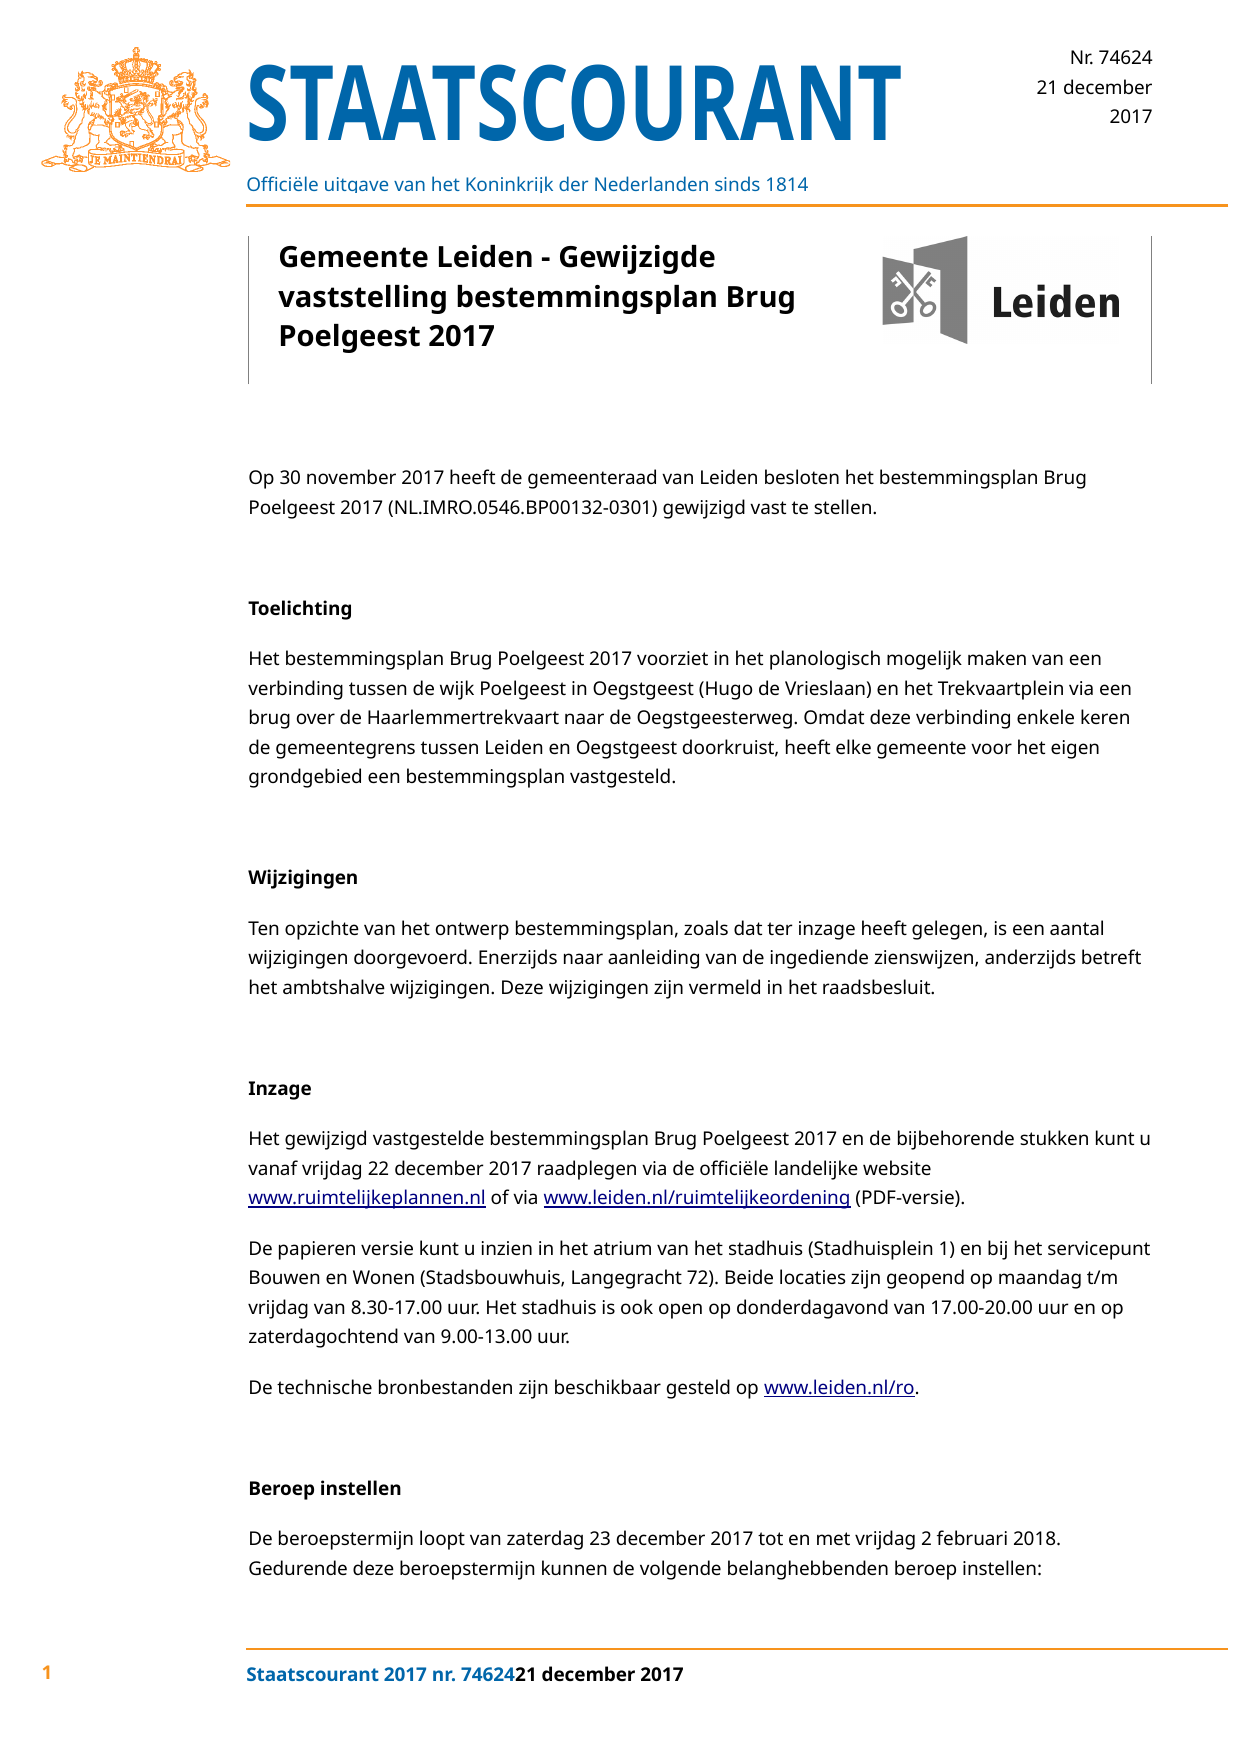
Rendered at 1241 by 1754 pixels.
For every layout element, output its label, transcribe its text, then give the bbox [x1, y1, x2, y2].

text Wijzigingen [248, 864, 1152, 890]
text De technische bronbestanden zijn beschikbaar gesteld op www.leiden.nl/ro. [248, 1374, 1152, 1400]
table_header [850, 236, 1151, 384]
text Het bestemmingsplan Brug Poelgeest 2017 voorziet in het planologisch mogelijk maken van een verbinding tussen de wijk Poelgeest in Oegstgeest (Hugo de Vrieslaan) en het Trekvaartplein via een brug over de Haarlemmertrekvaart naar de Oegstgeesterweg. Omdat deze verbinding enkele keren de gemeentegrens tussen Leiden en Oegstgeest doorkruist, heeft elke gemeente voor het eigen grondgebied een bestemmingsplan vastgesteld. [248, 645, 1152, 789]
text De beroepstermijn loopt van zaterdag 23 december 2017 tot en met vrijdag 2 februari 2018. Gedurende deze beroepstermijn kunnen de volgende belanghebbenden beroep instellen: [248, 1525, 1152, 1581]
text Het gewijzigd vastgestelde bestemmingsplan Brug Poelgeest 2017 en de bijbehorende stukken kunt u vanaf vrijdag 22 december 2017 raadplegen via de officiële landelijke website www.ruimtelijkeplannen.nl of via www.leiden.nl/ruimtelijkeordening (PDF-versie). [248, 1125, 1152, 1210]
text Op 30 november 2017 heeft de gemeenteraad van Leiden besloten het bestemmingsplan Brug Poelgeest 2017 (NL.IMRO.0546.BP00132-0301) gewijzigd vast te stellen. [248, 464, 1152, 520]
text Ten opzichte van het ontwerp bestemmingsplan, zoals dat ter inzage heeft gelegen, is een aantal wijzigingen doorgevoerd. Enerzijds naar aanleiding van de ingediende zienswijzen, anderzijds betreft het ambtshalve wijzigingen. Deze wijzigingen zijn vermeld in het raadsbesluit. [248, 915, 1152, 1000]
text De papieren versie kunt u inzien in het atrium van het stadhuis (Stadhuisplein 1) en bij het servicepunt Bouwen en Wonen (Stadsbouwhuis, Langegracht 72). Beide locaties zijn geopend op maandag t/m vrijdag van 8.30-17.00 uur. Het stadhuis is ook open op donderdagavond van 17.00-20.00 uur en op zaterdagochtend van 9.00-13.00 uur. [248, 1235, 1152, 1349]
text Toelichting [248, 595, 1152, 621]
text Beroep instellen [248, 1475, 1152, 1501]
text Inzage [248, 1075, 1152, 1101]
picture [41, 47, 231, 172]
picture [882, 236, 1119, 344]
table_header Gemeente Leiden - Gewijzigde vaststelling bestemmingsplan Brug Poelgeest 2017 [249, 236, 850, 384]
